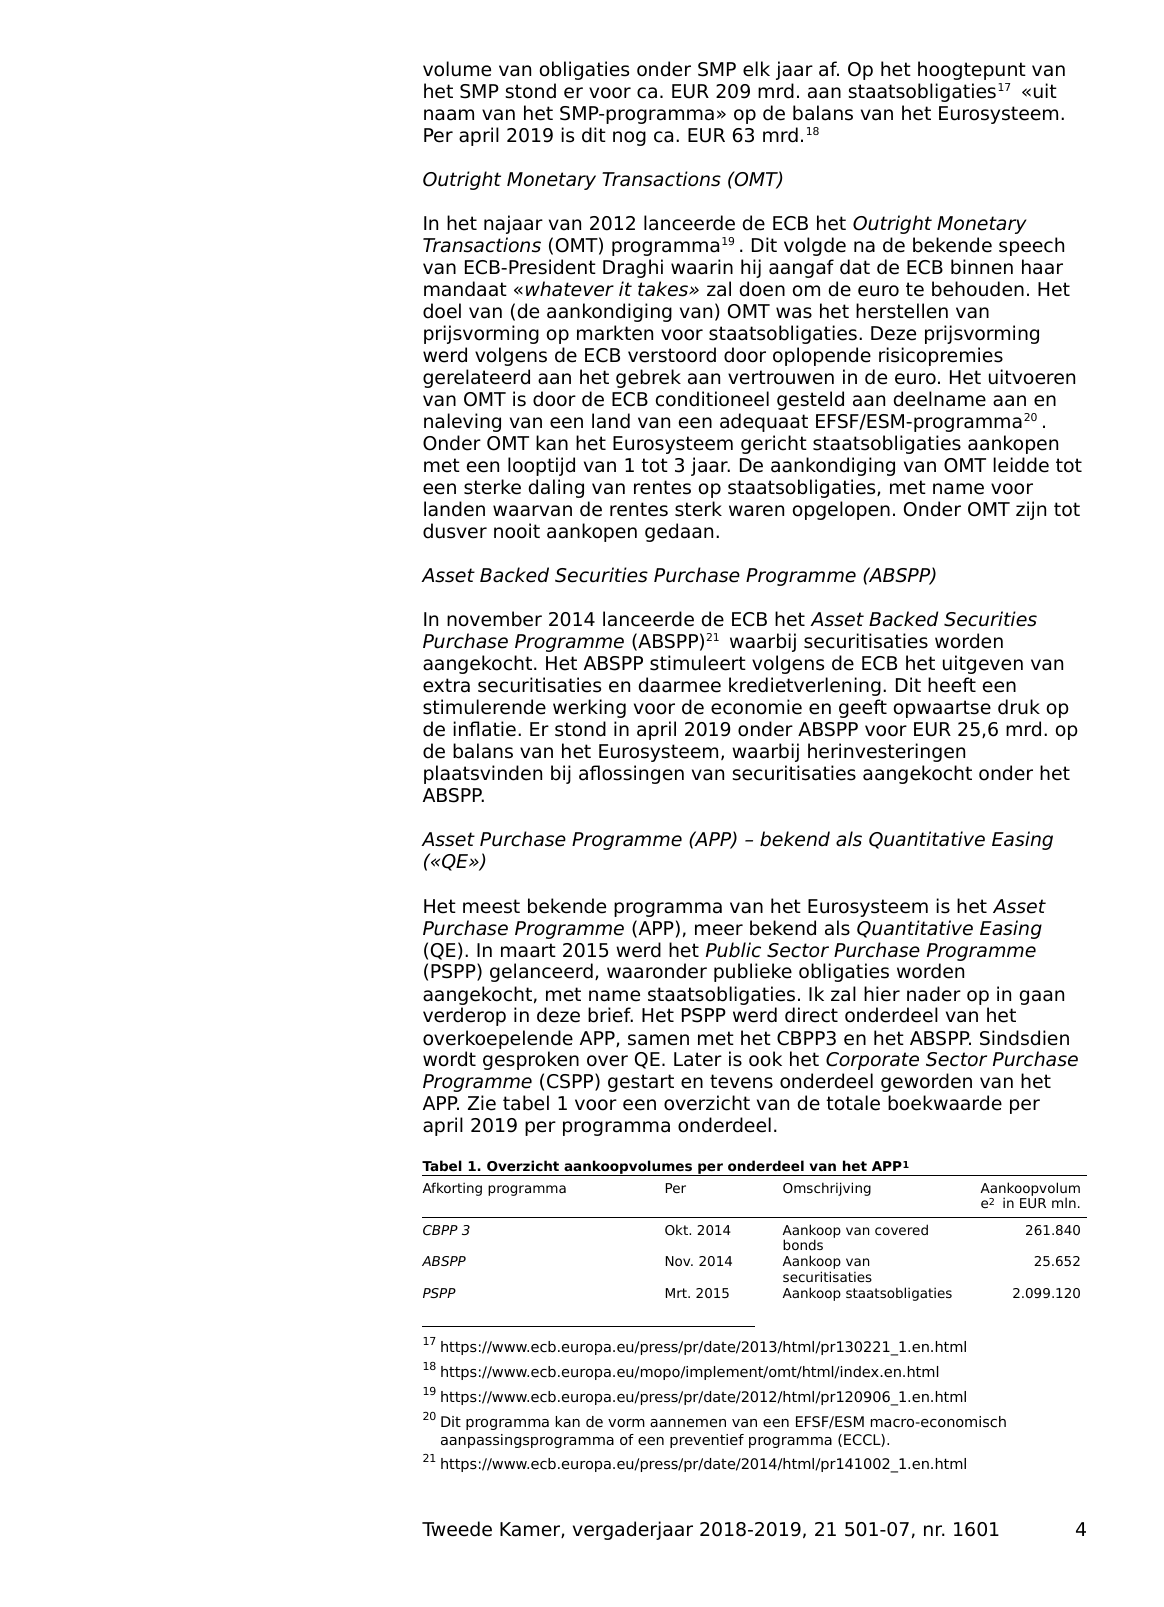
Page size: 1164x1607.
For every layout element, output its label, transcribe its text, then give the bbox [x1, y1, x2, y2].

text Het meest bekende programma van het Eurosysteem is het Asset Purchase Programme (APP), meer bekend als Quantitative Easing (QE). In maart 2015 werd het Public Sector Purchase Programme (PSPP) gelanceerd, waaronder publieke obligaties worden aangekocht, met name staatsobligaties. Ik zal hier nader op in gaan verderop in deze brief. Het PSPP werd direct onderdeel van het overkoepelende APP, samen met het CBPP3 en het ABSPP. Sindsdien wordt gesproken over QE. Later is ook het Corporate Sector Purchase Programme (CSPP) gestart en tevens onderdeel geworden van het APP. Zie tabel 1 voor een overzicht van de totale boekwaarde per april 2019 per programma onderdeel. [422, 896, 1087, 1137]
table_cell Aankoop van covered bonds [777, 1218, 968, 1254]
text https://www.ecb.europa.eu/press/pr/date/2014/html/pr141002_1.en.html [422, 1452, 1087, 1474]
table_cell Omschrijving [777, 1176, 968, 1217]
subtitle Outright Monetary Transactions (OMT) [422, 169, 1087, 191]
table_cell Per [659, 1176, 777, 1217]
text Dit programma kan de vorm aannemen van een EFSF/ESM macro-economisch aanpassingsprogramma of een preventief programma (ECCL). [422, 1410, 1087, 1449]
table_header Tabel 1. Overzicht aankoopvolumes per onderdeel van het APP1 [422, 1159, 1087, 1175]
table_cell 25.652 [969, 1254, 1087, 1285]
table_cell CBPP 3 [422, 1218, 658, 1254]
subtitle Asset Purchase Programme (APP) – bekend als Quantitative Easing («QE») [422, 829, 1087, 873]
subtitle Asset Backed Securities Purchase Programme (ABSPP) [422, 565, 1087, 587]
text https://www.ecb.europa.eu/press/pr/date/2012/html/pr120906_1.en.html [422, 1385, 1087, 1407]
table_cell Aankoop staatsobligaties [777, 1285, 968, 1301]
table_cell Aankoopvolume2 in EUR mln. [969, 1176, 1087, 1217]
text https://www.ecb.europa.eu/press/pr/date/2013/html/pr130221_1.en.html [422, 1335, 1087, 1357]
table_cell Mrt. 2015 [659, 1285, 777, 1301]
table_cell 2.099.120 [969, 1285, 1087, 1301]
table_cell PSPP [422, 1285, 658, 1301]
table_cell Aankoop van securitisaties [777, 1254, 968, 1285]
table_cell ABSPP [422, 1254, 658, 1285]
text In november 2014 lanceerde de ECB het Asset Backed Securities Purchase Programme (ABSPP) waarbij securitisaties worden aangekocht. Het ABSPP stimuleert volgens de ECB het uitgeven van extra securitisaties en daarmee kredietverlening. Dit heeft een stimulerende werking voor de economie en geeft opwaartse druk op de inflatie. Er stond in april 2019 onder ABSPP voor EUR 25,6 mrd. op de balans van het Eurosysteem, waarbij herinvesteringen plaatsvinden bij aflossingen van securitisaties aangekocht onder het ABSPP. [422, 609, 1087, 807]
text In het najaar van 2012 lanceerde de ECB het Outright Monetary Transactions (OMT) programma. Dit volgde na de bekende speech van ECB-President Draghi waarin hij aangaf dat de ECB binnen haar mandaat «whatever it takes» zal doen om de euro te behouden. Het doel van (de aankondiging van) OMT was het herstellen van prijsvorming op markten voor staatsobligaties. Deze prijsvorming werd volgens de ECB verstoord door oplopende risicopremies gerelateerd aan het gebrek aan vertrouwen in de euro. Het uitvoeren van OMT is door de ECB conditioneel gesteld aan deelname aan en naleving van een land van een adequaat EFSF/ESM-programma. Onder OMT kan het Eurosysteem gericht staatsobligaties aankopen met een looptijd van 1 tot 3 jaar. De aankondiging van OMT leidde tot een sterke daling van rentes op staatsobligaties, met name voor landen waarvan de rentes sterk waren opgelopen. Onder OMT zijn tot dusver nooit aankopen gedaan. [422, 213, 1087, 543]
table_cell 261.840 [969, 1218, 1087, 1254]
table_cell Nov. 2014 [659, 1254, 777, 1285]
table_cell Okt. 2014 [659, 1218, 777, 1254]
text volume van obligaties onder SMP elk jaar af. Op het hoogtepunt van het SMP stond er voor ca. EUR 209 mrd. aan staatsobligaties «uit naam van het SMP-programma» op de balans van het Eurosysteem. Per april 2019 is dit nog ca. EUR 63 mrd. [422, 59, 1087, 147]
table_cell Afkorting programma [422, 1176, 658, 1217]
text https://www.ecb.europa.eu/mopo/implement/omt/html/index.en.html [422, 1360, 1087, 1382]
